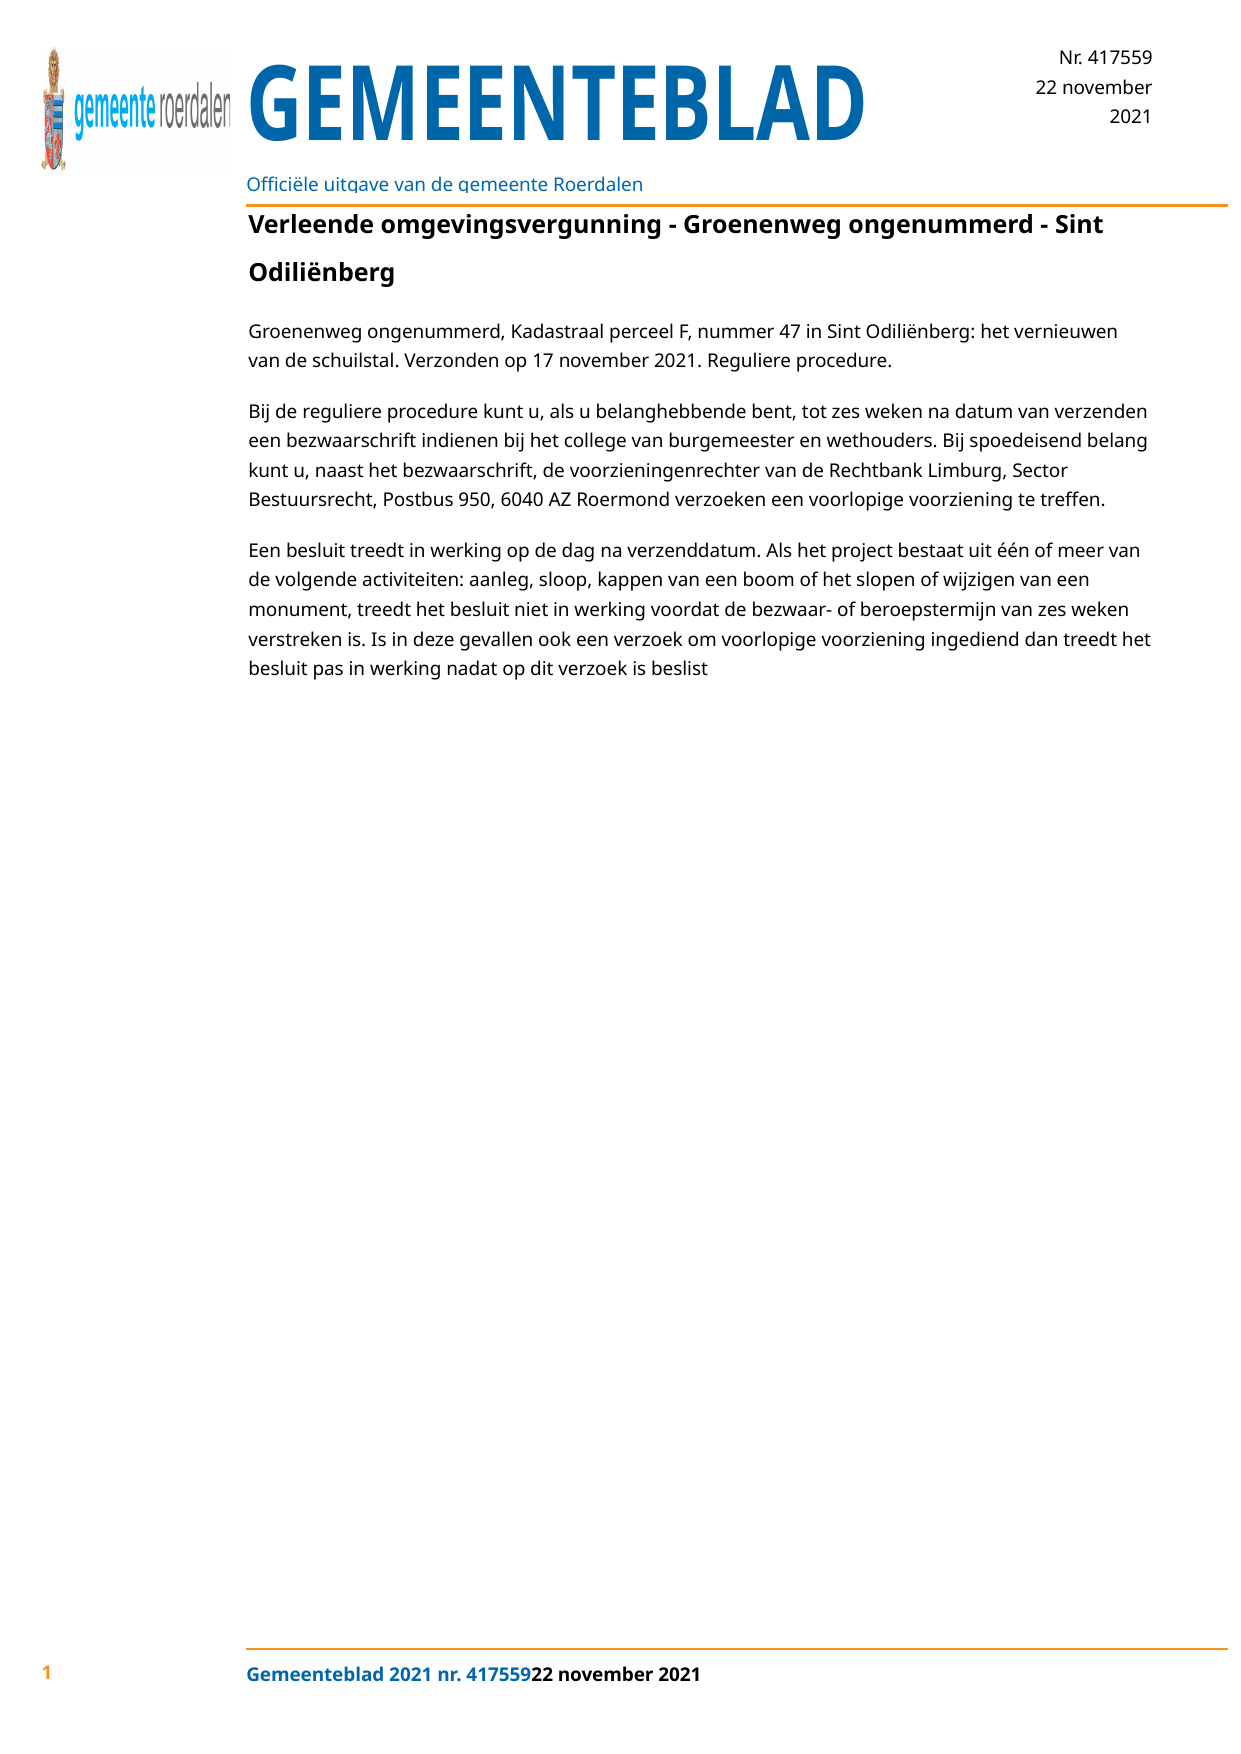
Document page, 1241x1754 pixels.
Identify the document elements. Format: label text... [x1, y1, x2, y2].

picture [41, 47, 231, 172]
text Groenenweg ongenummerd, Kadastraal perceel F, nummer 47 in Sint Odiliënberg: het vernieuwen van de schuilstal. Verzonden op 17 november 2021. Reguliere procedure. [248, 318, 1152, 373]
text Verleende omgevingsvergunning - Groenenweg ongenummerd - Sint Odiliënberg [248, 207, 1152, 288]
text Bij de reguliere procedure kunt u, als u belanghebbende bent, tot zes weken na datum van verzenden een bezwaarschrift indienen bij het college van burgemeester en wethouders. Bij spoedeisend belang kunt u, naast het bezwaarschrift, de voorzieningenrechter van de Rechtbank Limburg, Sector Bestuursrecht, Postbus 950, 6040 AZ Roermond verzoeken een voorlopige voorziening te treffen. [248, 398, 1152, 512]
text Een besluit treedt in werking op de dag na verzenddatum. Als het project bestaat uit één of meer van de volgende activiteiten: aanleg, sloop, kappen van een boom of het slopen of wijzigen van een monument, treedt het besluit niet in werking voordat de bezwaar- of beroepstermijn van zes weken verstreken is. Is in deze gevallen ook een verzoek om voorlopige voorziening ingediend dan treedt het besluit pas in werking nadat op dit verzoek is beslist [248, 537, 1152, 681]
